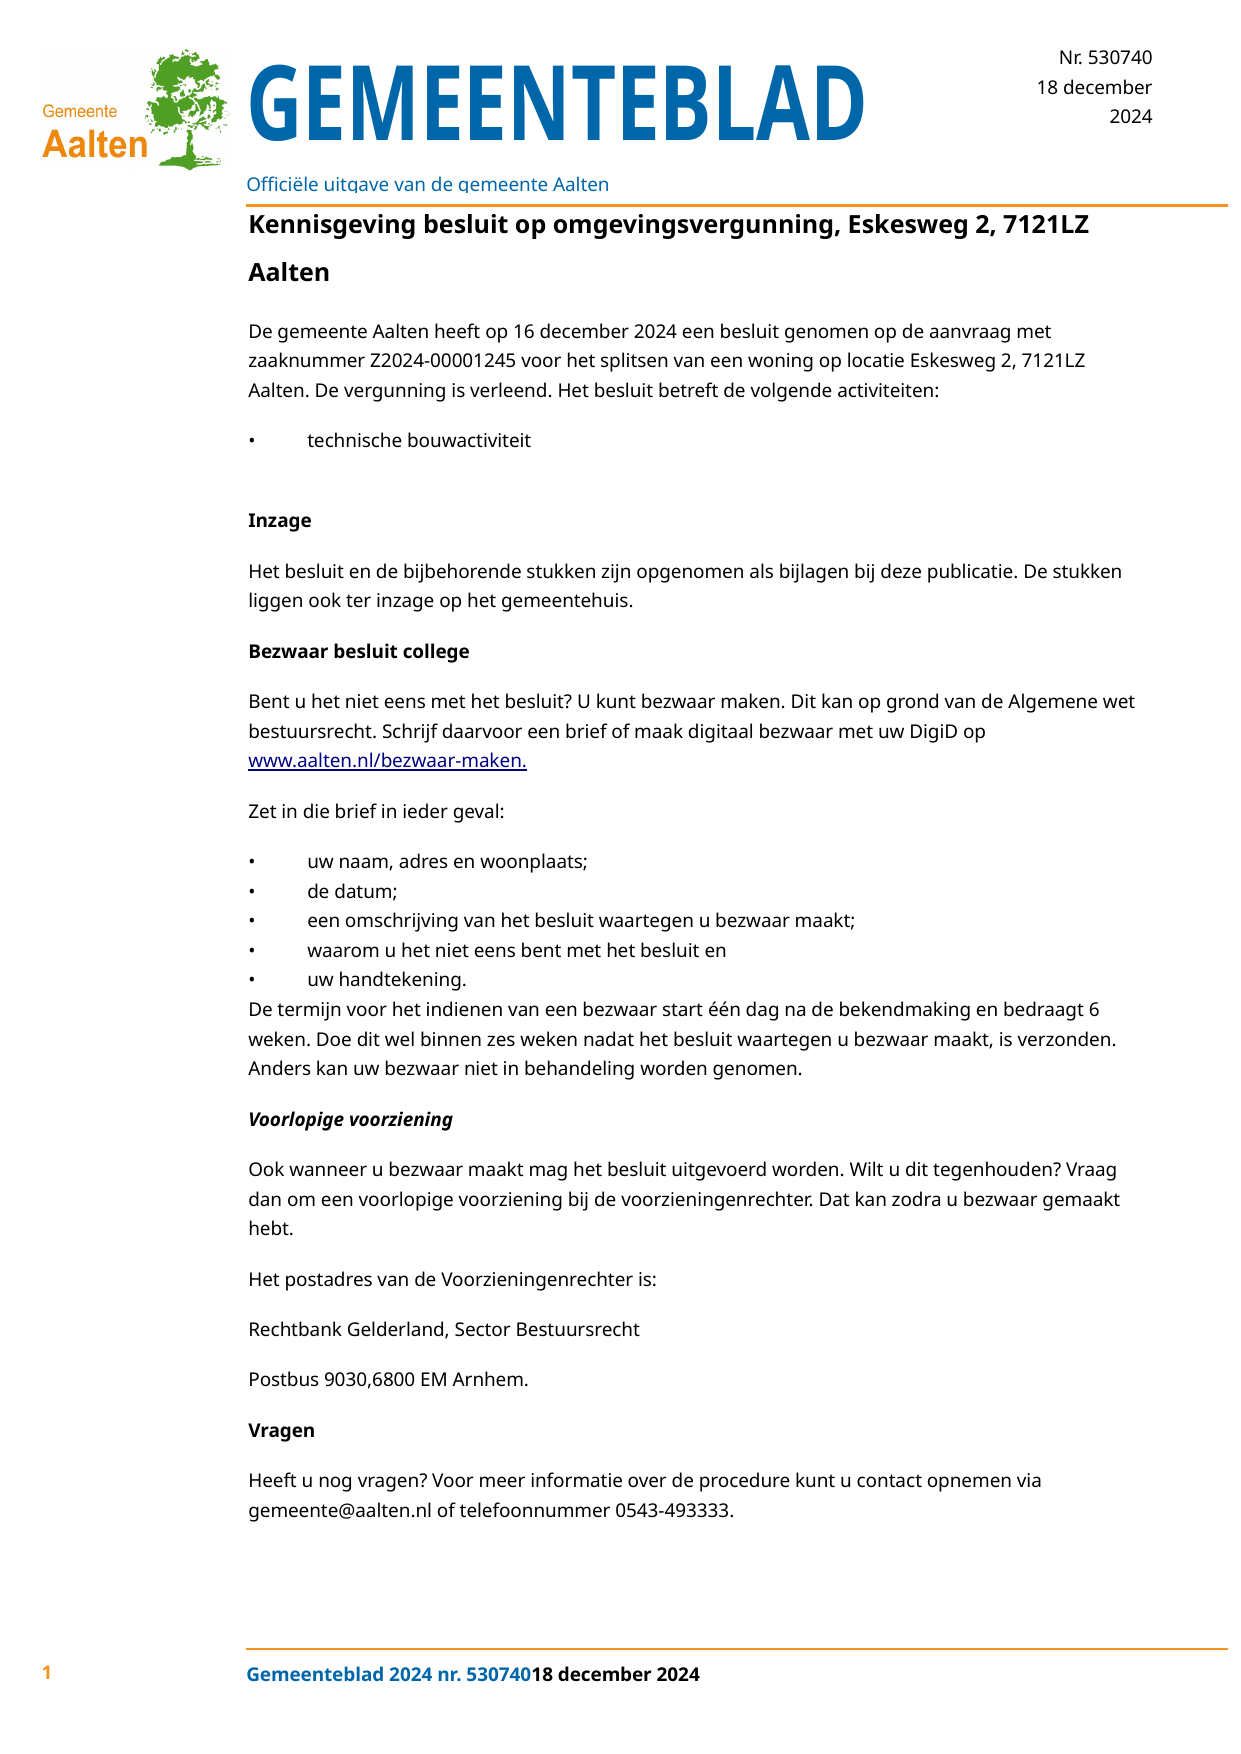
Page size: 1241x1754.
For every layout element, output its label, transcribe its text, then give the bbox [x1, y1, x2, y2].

text Ook wanneer u bezwaar maakt mag het besluit uitgevoerd worden. Wilt u dit tegenhouden? Vraag dan om een voorlopige voorziening bij de voorzieningenrechter. Dat kan zodra u bezwaar gemaakt hebt. [248, 1156, 1152, 1241]
text Zet in die brief in ieder geval: [248, 798, 1152, 824]
text Bent u het niet eens met het besluit? U kunt bezwaar maken. Dit kan op grond van de Algemene wet bestuursrecht. Schrijf daarvoor een brief of maak digitaal bezwaar met uw DigiD op www.aalten.nl/bezwaar-maken. [248, 688, 1152, 773]
text Rechtbank Gelderland, Sector Bestuursrecht [248, 1316, 1152, 1342]
list een omschrijving van het besluit waartegen u bezwaar maakt; [248, 907, 1152, 933]
text Het besluit en de bijbehorende stukken zijn opgenomen als bijlagen bij deze publicatie. De stukken liggen ook ter inzage op het gemeentehuis. [248, 558, 1152, 613]
text Vragen [248, 1417, 1152, 1443]
list waarom u het niet eens bent met het besluit en [248, 937, 1152, 963]
list uw naam, adres en woonplaats; [248, 848, 1152, 874]
text De termijn voor het indienen van een bezwaar start één dag na de bekendmaking en bedraagt 6 weken. Doe dit wel binnen zes weken nadat het besluit waartegen u bezwaar maakt, is verzonden. Anders kan uw bezwaar niet in behandeling worden genomen. [248, 996, 1152, 1081]
text Voorlopige voorziening [248, 1106, 1152, 1132]
list uw handtekening. [248, 967, 1152, 992]
list de datum; [248, 878, 1152, 904]
text Bezwaar besluit college [248, 638, 1152, 664]
text De gemeente Aalten heeft op 16 december 2024 een besluit genomen op de aanvraag met zaaknummer Z2024-00001245 voor het splitsen van een woning op locatie Eskesweg 2, 7121LZ Aalten. De vergunning is verleend. Het besluit betreft de volgende activiteiten: [248, 318, 1152, 403]
list technische bouwactiviteit [248, 427, 1152, 453]
text Inzage [248, 507, 1152, 533]
text Postbus 9030,6800 EM Arnhem. [248, 1367, 1152, 1392]
text Kennisgeving besluit op omgevingsvergunning, Eskesweg 2, 7121LZ Aalten [248, 207, 1152, 288]
picture [41, 47, 231, 172]
text Heeft u nog vragen? Voor meer informatie over de procedure kunt u contact opnemen via gemeente@aalten.nl of telefoonnummer 0543-493333. [248, 1467, 1152, 1523]
text Het postadres van de Voorzieningenrechter is: [248, 1266, 1152, 1292]
